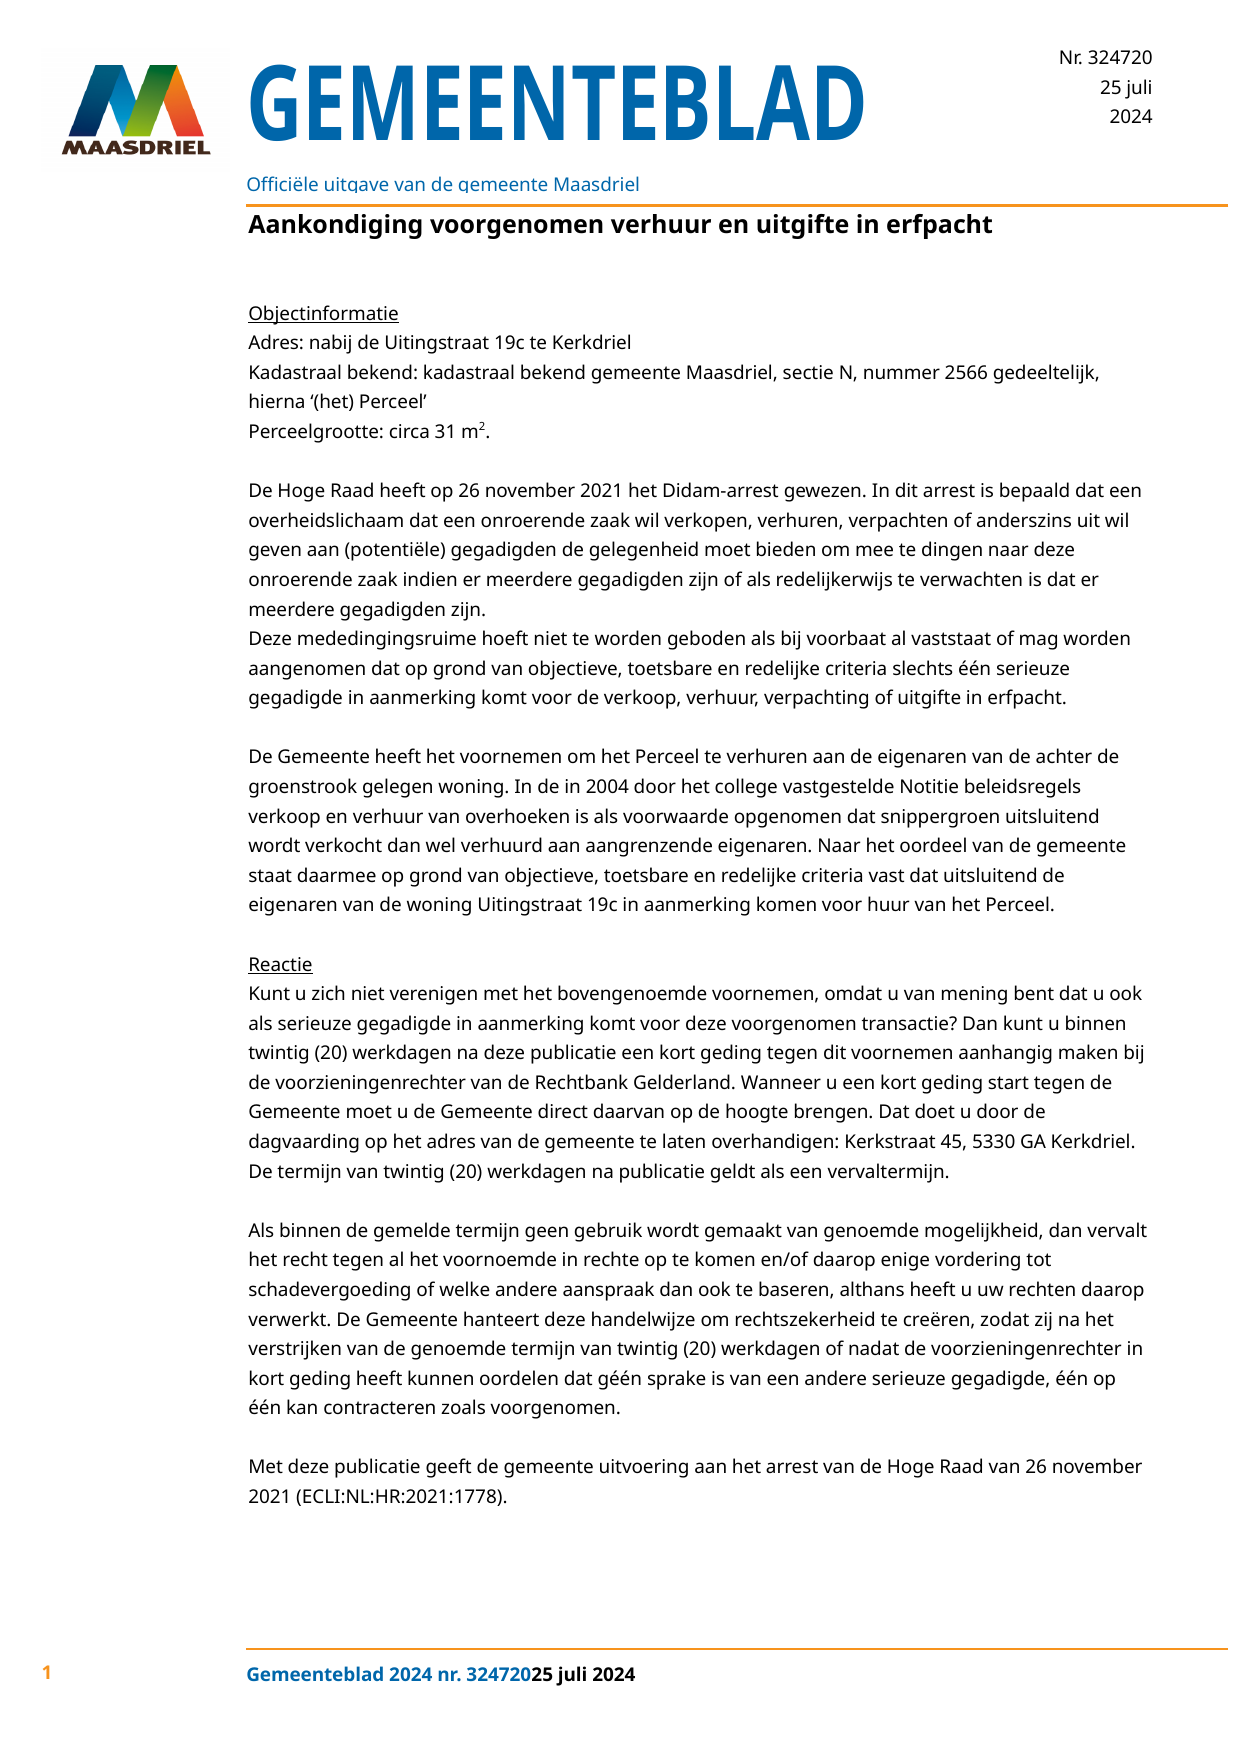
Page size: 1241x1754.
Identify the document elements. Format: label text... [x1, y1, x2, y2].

picture [41, 47, 231, 172]
text De Hoge Raad heeft op 26 november 2021 het Didam-arrest gewezen. In dit arrest is bepaald dat een overheidslichaam dat een onroerende zaak wil verkopen, verhuren, verpachten of anderszins uit wil geven aan (potentiële) gegadigden de gelegenheid moet bieden om mee te dingen naar deze onroerende zaak indien er meerdere gegadigden zijn of als redelijkerwijs te verwachten is dat er meerdere gegadigden zijn. [248, 477, 1152, 621]
text Perceelgrootte: circa 31 m2. [248, 418, 1152, 444]
text Als binnen de gemelde termijn geen gebruik wordt gemaakt van genoemde mogelijkheid, dan vervalt het recht tegen al het voornoemde in rechte op te komen en/of daarop enige vordering tot schadevergoeding of welke andere aanspraak dan ook te baseren, althans heeft u uw rechten daarop verwerkt. De Gemeente hanteert deze handelwijze om rechtszekerheid te creëren, zodat zij na het verstrijken van de genoemde termijn van twintig (20) werkdagen of nadat de voorzieningenrechter in kort geding heeft kunnen oordelen dat géén sprake is van een andere serieuze gegadigde, één op één kan contracteren zoals voorgenomen. [248, 1217, 1152, 1420]
text De Gemeente heeft het voornemen om het Perceel te verhuren aan de eigenaren van de achter de groenstrook gelegen woning. In de in 2004 door het college vastgestelde Notitie beleidsregels verkoop en verhuur van overhoeken is als voorwaarde opgenomen dat snippergroen uitsluitend wordt verkocht dan wel verhuurd aan aangrenzende eigenaren. Naar het oordeel van de gemeente staat daarmee op grond van objectieve, toetsbare en redelijke criteria vast dat uitsluitend de eigenaren van de woning Uitingstraat 19c in aanmerking komen voor huur van het Perceel. [248, 744, 1152, 917]
text Kadastraal bekend: kadastraal bekend gemeente Maasdriel, sectie N, nummer 2566 gedeeltelijk, hierna ‘(het) Perceel’ [248, 359, 1152, 414]
text Met deze publicatie geeft de gemeente uitvoering aan het arrest van de Hoge Raad van 26 november 2021 (ECLI:NL:HR:2021:1778). [248, 1454, 1152, 1509]
text Deze mededingingsruime hoeft niet te worden geboden als bij voorbaat al vaststaat of mag worden aangenomen dat op grond van objectieve, toetsbare en redelijke criteria slechts één serieuze gegadigde in aanmerking komt voor de verkoop, verhuur, verpachting of uitgifte in erfpacht. [248, 625, 1152, 710]
text Kunt u zich niet verenigen met het bovengenoemde voornemen, omdat u van mening bent dat u ook als serieuze gegadigde in aanmerking komt voor deze voorgenomen transactie? Dan kunt u binnen twintig (20) werkdagen na deze publicatie een kort geding tegen dit voornemen aanhangig maken bij de voorzieningenrechter van de Rechtbank Gelderland. Wanneer u een kort geding start tegen de Gemeente moet u de Gemeente direct daarvan op de hoogte brengen. Dat doet u door de dagvaarding op het adres van de gemeente te laten overhandigen: Kerkstraat 45, 5330 GA Kerkdriel. De termijn van twintig (20) werkdagen na publicatie geldt als een vervaltermijn. [248, 980, 1152, 1183]
text Objectinformatie [248, 300, 1152, 326]
text Aankondiging voorgenomen verhuur en uitgifte in erfpacht [248, 207, 1152, 241]
text Adres: nabij de Uitingstraat 19c te Kerkdriel [248, 329, 1152, 355]
text Reactie [248, 951, 1152, 976]
